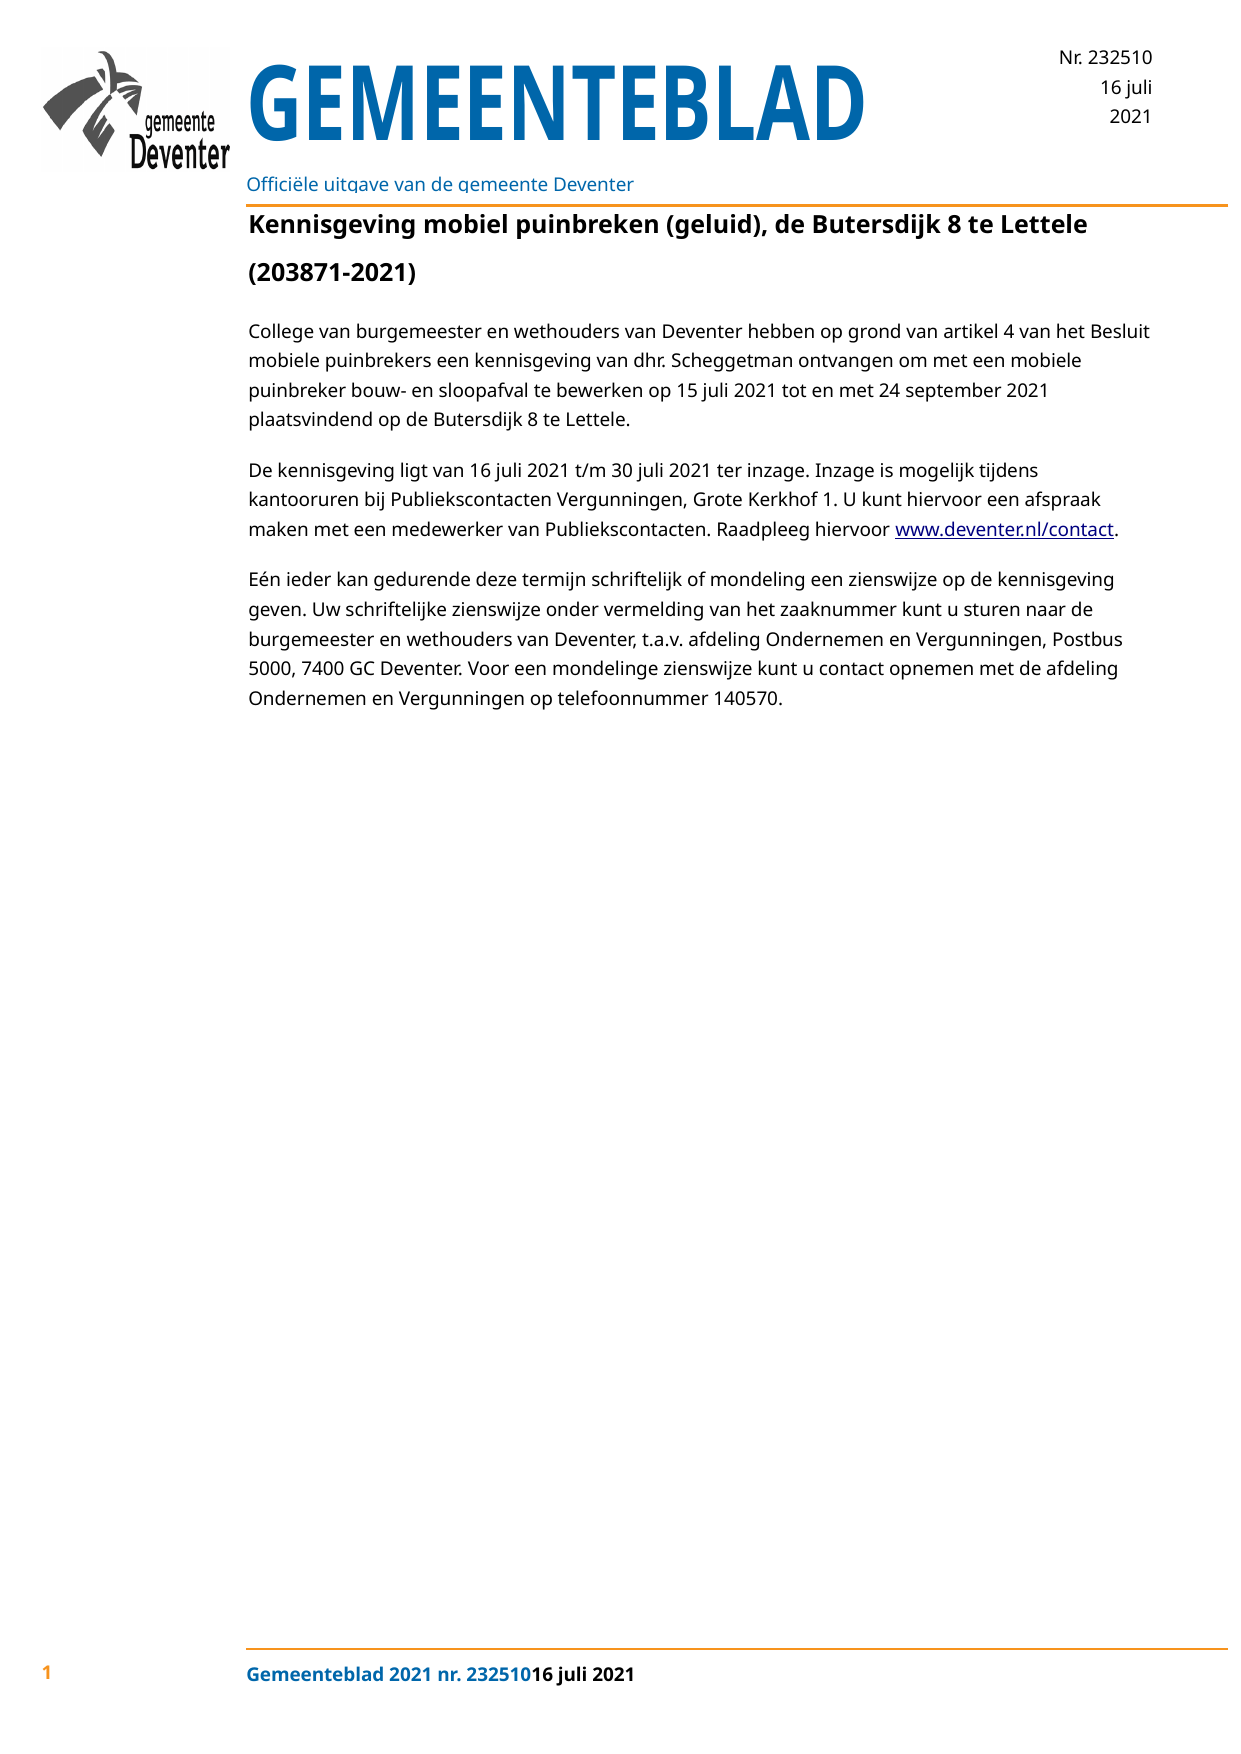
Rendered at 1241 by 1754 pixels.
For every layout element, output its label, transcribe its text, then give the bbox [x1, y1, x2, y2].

text College van burgemeester en wethouders van Deventer hebben op grond van artikel 4 van het Besluit mobiele puinbrekers een kennisgeving van dhr. Scheggetman ontvangen om met een mobiele puinbreker bouw- en sloopafval te bewerken op 15 juli 2021 tot en met 24 september 2021 plaatsvindend op de Butersdijk 8 te Lettele. [248, 318, 1152, 432]
text Eén ieder kan gedurende deze termijn schriftelijk of mondeling een zienswijze op de kennisgeving geven. Uw schriftelijke zienswijze onder vermelding van het zaaknummer kunt u sturen naar de burgemeester en wethouders van Deventer, t.a.v. afdeling Ondernemen en Vergunningen, Postbus 5000, 7400 GC Deventer. Voor een mondelinge zienswijze kunt u contact opnemen met de afdeling Ondernemen en Vergunningen op telefoonnummer 140570. [248, 567, 1152, 711]
picture [41, 47, 231, 172]
text Kennisgeving mobiel puinbreken (geluid), de Butersdijk 8 te Lettele (203871-2021) [248, 207, 1152, 288]
text De kennisgeving ligt van 16 juli 2021 t/m 30 juli 2021 ter inzage. Inzage is mogelijk tijdens kantooruren bij Publiekscontacten Vergunningen, Grote Kerkhof 1. U kunt hiervoor een afspraak maken met een medewerker van Publiekscontacten. Raadpleeg hiervoor www.deventer.nl/contact. [248, 457, 1152, 542]
